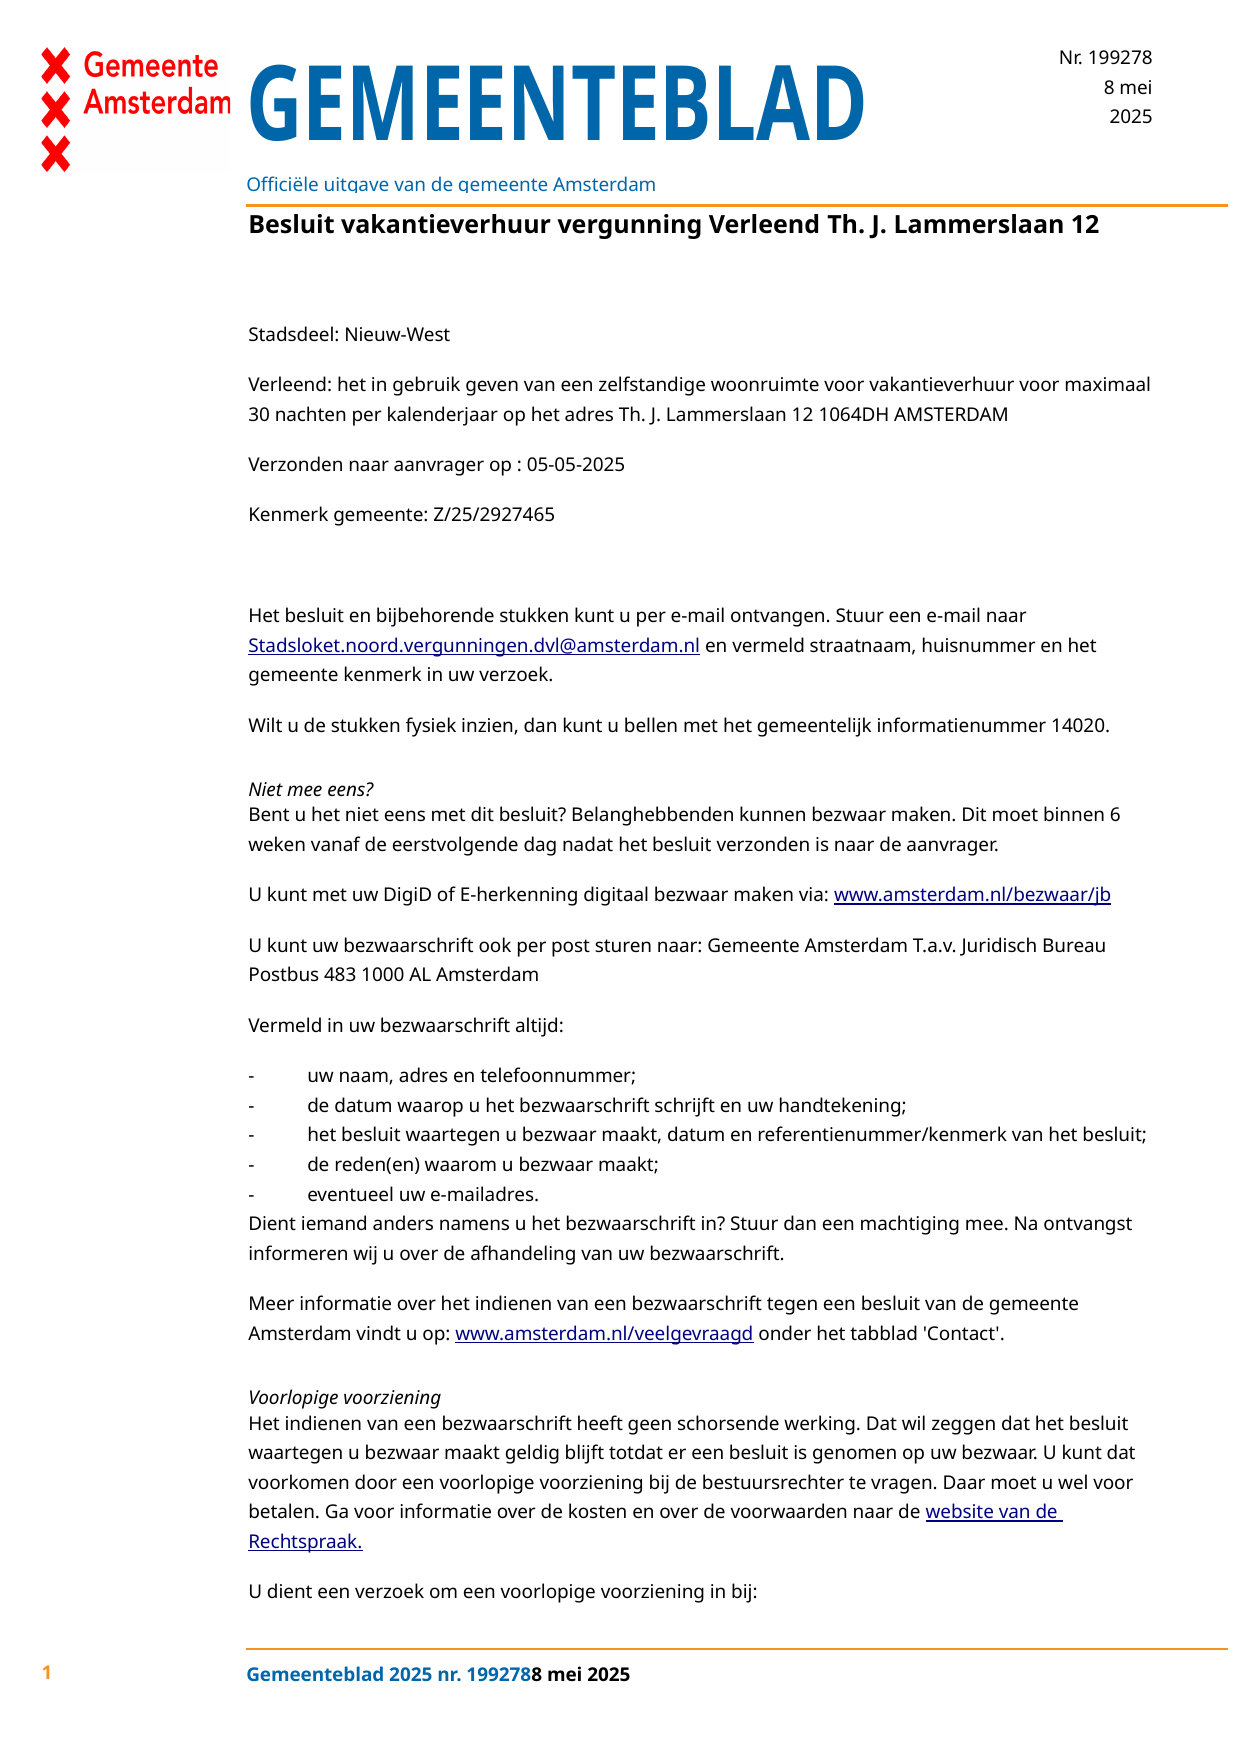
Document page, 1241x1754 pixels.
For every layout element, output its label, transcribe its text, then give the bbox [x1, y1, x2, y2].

text Meer informatie over het indienen van een bezwaarschrift tegen een besluit van de gemeente Amsterdam vindt u op: www.amsterdam.nl/veelgevraagd onder het tabblad 'Contact'. [248, 1290, 1152, 1346]
text Kenmerk gemeente: Z/25/2927465 [248, 502, 1152, 527]
text Verleend: het in gebruik geven van een zelfstandige woonruimte voor vakantieverhuur voor maximaal 30 nachten per kalenderjaar op het adres Th. J. Lammerslaan 12 1064DH AMSTERDAM [248, 371, 1152, 426]
list uw naam, adres en telefoonnummer; [248, 1062, 1152, 1088]
text U kunt uw bezwaarschrift ook per post sturen naar: Gemeente Amsterdam T.a.v. Juridisch Bureau Postbus 483 1000 AL Amsterdam [248, 932, 1152, 987]
text Niet mee eens? [248, 776, 1152, 802]
text U dient een verzoek om een voorlopige voorziening in bij: [248, 1578, 1152, 1604]
text Besluit vakantieverhuur vergunning Verleend Th. J. Lammerslaan 12 [248, 207, 1152, 241]
list eventueel uw e-mailadres. [248, 1181, 1152, 1207]
text U kunt met uw DigiD of E-herkenning digitaal bezwaar maken via: www.amsterdam.nl/bezwaar/jb [248, 882, 1152, 907]
text Wilt u de stukken fysiek inzien, dan kunt u bellen met het gemeentelijk informatienummer 14020. [248, 712, 1152, 738]
text Het besluit en bijbehorende stukken kunt u per e-mail ontvangen. Stuur een e-mail naar Stadsloket.noord.vergunningen.dvl@amsterdam.nl en vermeld straatnaam, huisnummer en het gemeente kenmerk in uw verzoek. [248, 602, 1152, 687]
text Stadsdeel: Nieuw-West [248, 321, 1152, 346]
list de reden(en) waarom u bezwaar maakt; [248, 1151, 1152, 1177]
list het besluit waartegen u bezwaar maakt, datum en referentienummer/kenmerk van het besluit; [248, 1122, 1152, 1147]
picture [41, 47, 231, 172]
list de datum waarop u het bezwaarschrift schrijft en uw handtekening; [248, 1092, 1152, 1118]
text Verzonden naar aanvrager op : 05-05-2025 [248, 451, 1152, 477]
text Dient iemand anders namens u het bezwaarschrift in? Stuur dan een machtiging mee. Na ontvangst informeren wij u over de afhandeling van uw bezwaarschrift. [248, 1210, 1152, 1266]
text Vermeld in uw bezwaarschrift altijd: [248, 1012, 1152, 1038]
text Het indienen van een bezwaarschrift heeft geen schorsende werking. Dat wil zeggen dat het besluit waartegen u bezwaar maakt geldig blijft totdat er een besluit is genomen op uw bezwaar. U kunt dat voorkomen door een voorlopige voorziening bij de bestuursrechter te vragen. Daar moet u wel voor betalen. Ga voor informatie over de kosten en over de voorwaarden naar de website van de Rechtspraak. [248, 1410, 1152, 1554]
text Voorlopige voorziening [248, 1384, 1152, 1410]
text Bent u het niet eens met dit besluit? Belanghebbenden kunnen bezwaar maken. Dit moet binnen 6 weken vanaf de eerstvolgende dag nadat het besluit verzonden is naar de aanvrager. [248, 802, 1152, 857]
